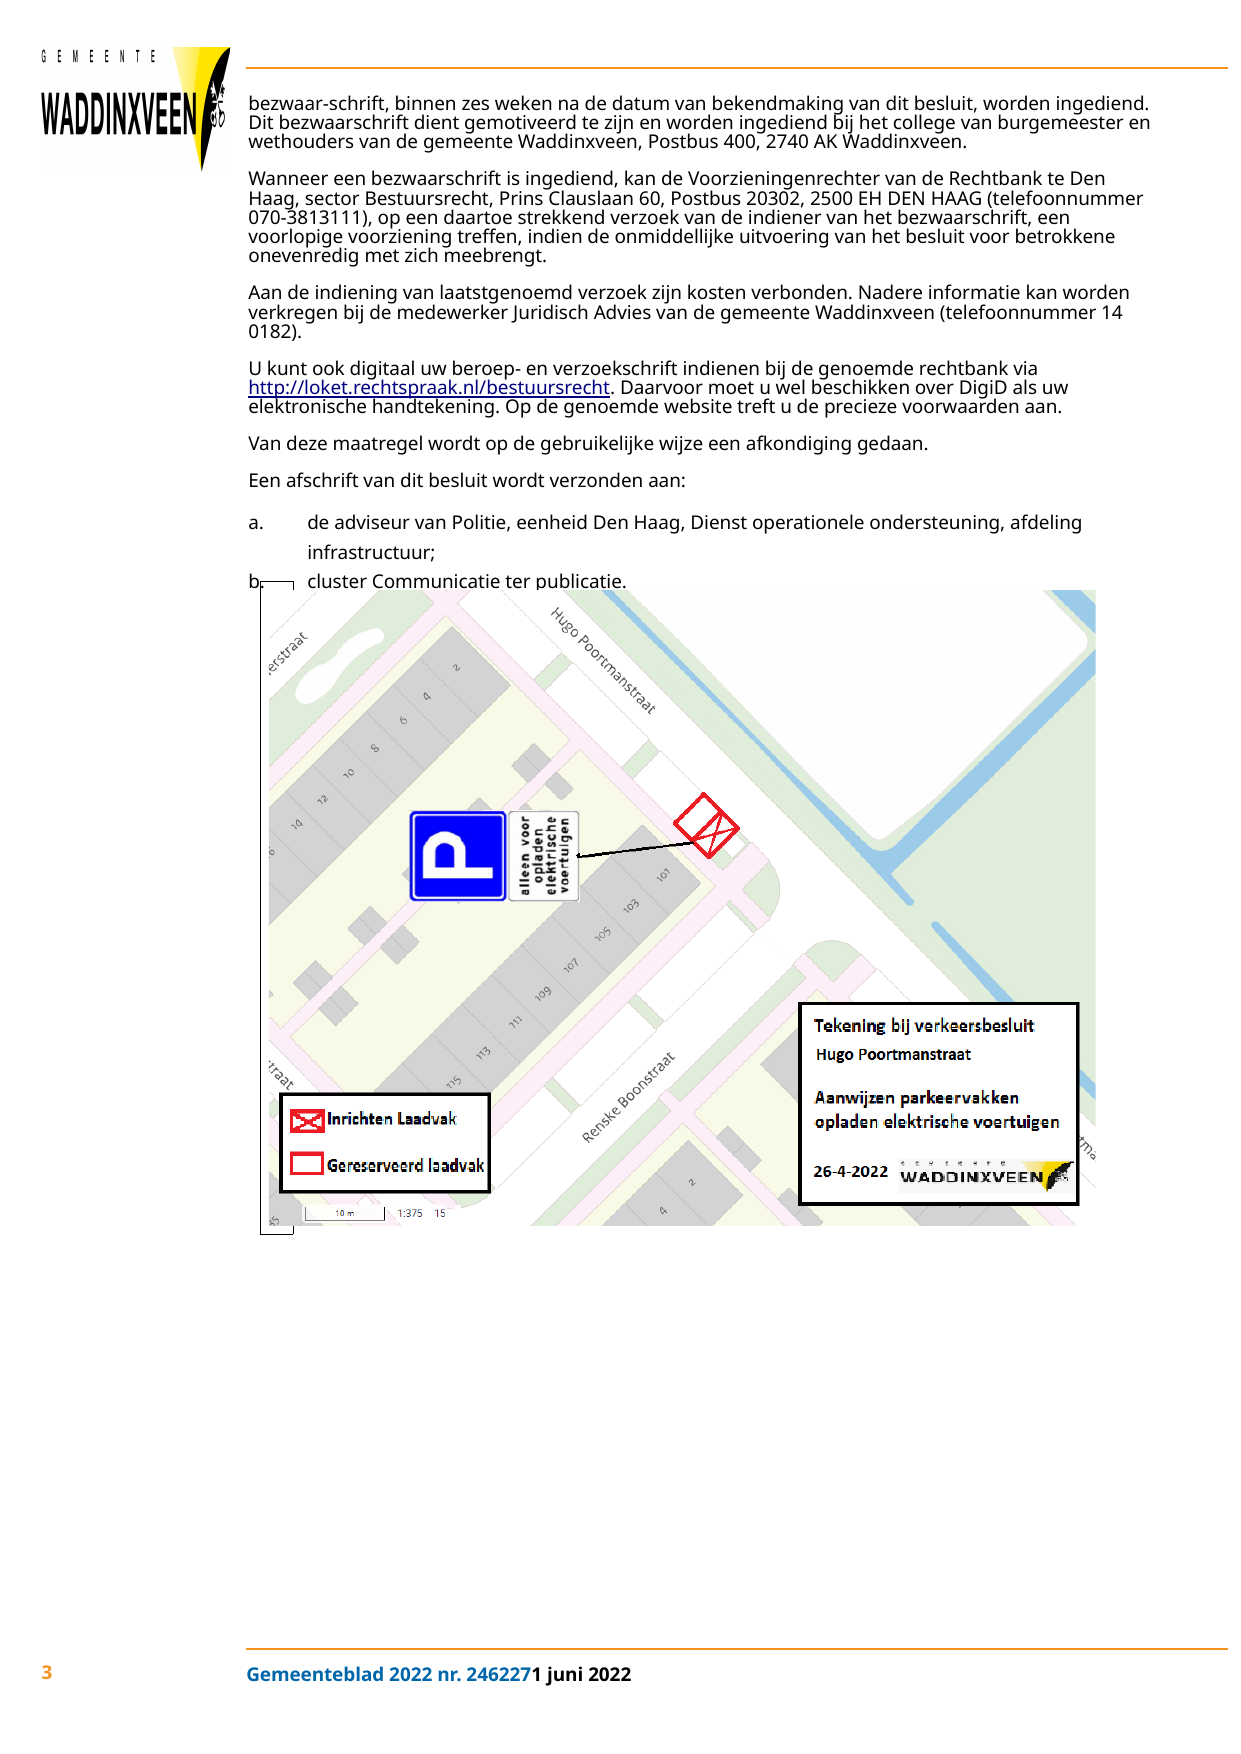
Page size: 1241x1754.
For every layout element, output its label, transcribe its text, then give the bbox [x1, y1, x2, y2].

list cluster Communicatie ter publicatie. [248, 568, 1152, 594]
text Een afschrift van dit besluit wordt verzonden aan: [248, 472, 1152, 492]
text Wanneer een bezwaarschrift is ingediend, kan de Voorzieningenrechter van de Rechtbank te Den Haag, sector Bestuursrecht, Prins Clauslaan 60, Postbus 20302, 2500 EH DEN HAAG (telefoonnummer 070-3813111), op een daartoe strekkend verzoek van de indiener van het bezwaarschrift, een voorlopige voorziening treffen, indien de onmiddellijke uitvoering van het besluit voor betrokkene onevenredig met zich meebrengt. [248, 170, 1152, 267]
picture [268, 590, 1096, 1226]
list de adviseur van Politie, eenheid Den Haag, Dienst operationele ondersteuning, afdeling infrastructuur; [248, 509, 1152, 565]
picture [41, 47, 231, 172]
text bezwaar-schrift, binnen zes weken na de datum van bekendmaking van dit besluit, worden ingediend. Dit bezwaarschrift dient gemotiveerd te zijn en worden ingediend bij het college van burgemeester en wethouders van de gemeente Waddinxveen, Postbus 400, 2740 AK Waddinxveen. [248, 95, 1152, 153]
text U kunt ook digitaal uw beroep- en verzoekschrift indienen bij de genoemde rechtbank via http://loket.rechtspraak.nl/bestuursrecht. Daarvoor moet u wel beschikken over DigiD als uw elektronische handtekening. Op de genoemde website treft u de precieze voorwaarden aan. [248, 360, 1152, 418]
text Van deze maatregel wordt op de gebruikelijke wijze een afkondiging gedaan. [248, 435, 1152, 455]
text Aan de indiening van laatstgenoemd verzoek zijn kosten verbonden. Nadere informatie kan worden verkregen bij de medewerker Juridisch Advies van de gemeente Waddinxveen (telefoonnummer 14 0182). [248, 284, 1152, 342]
